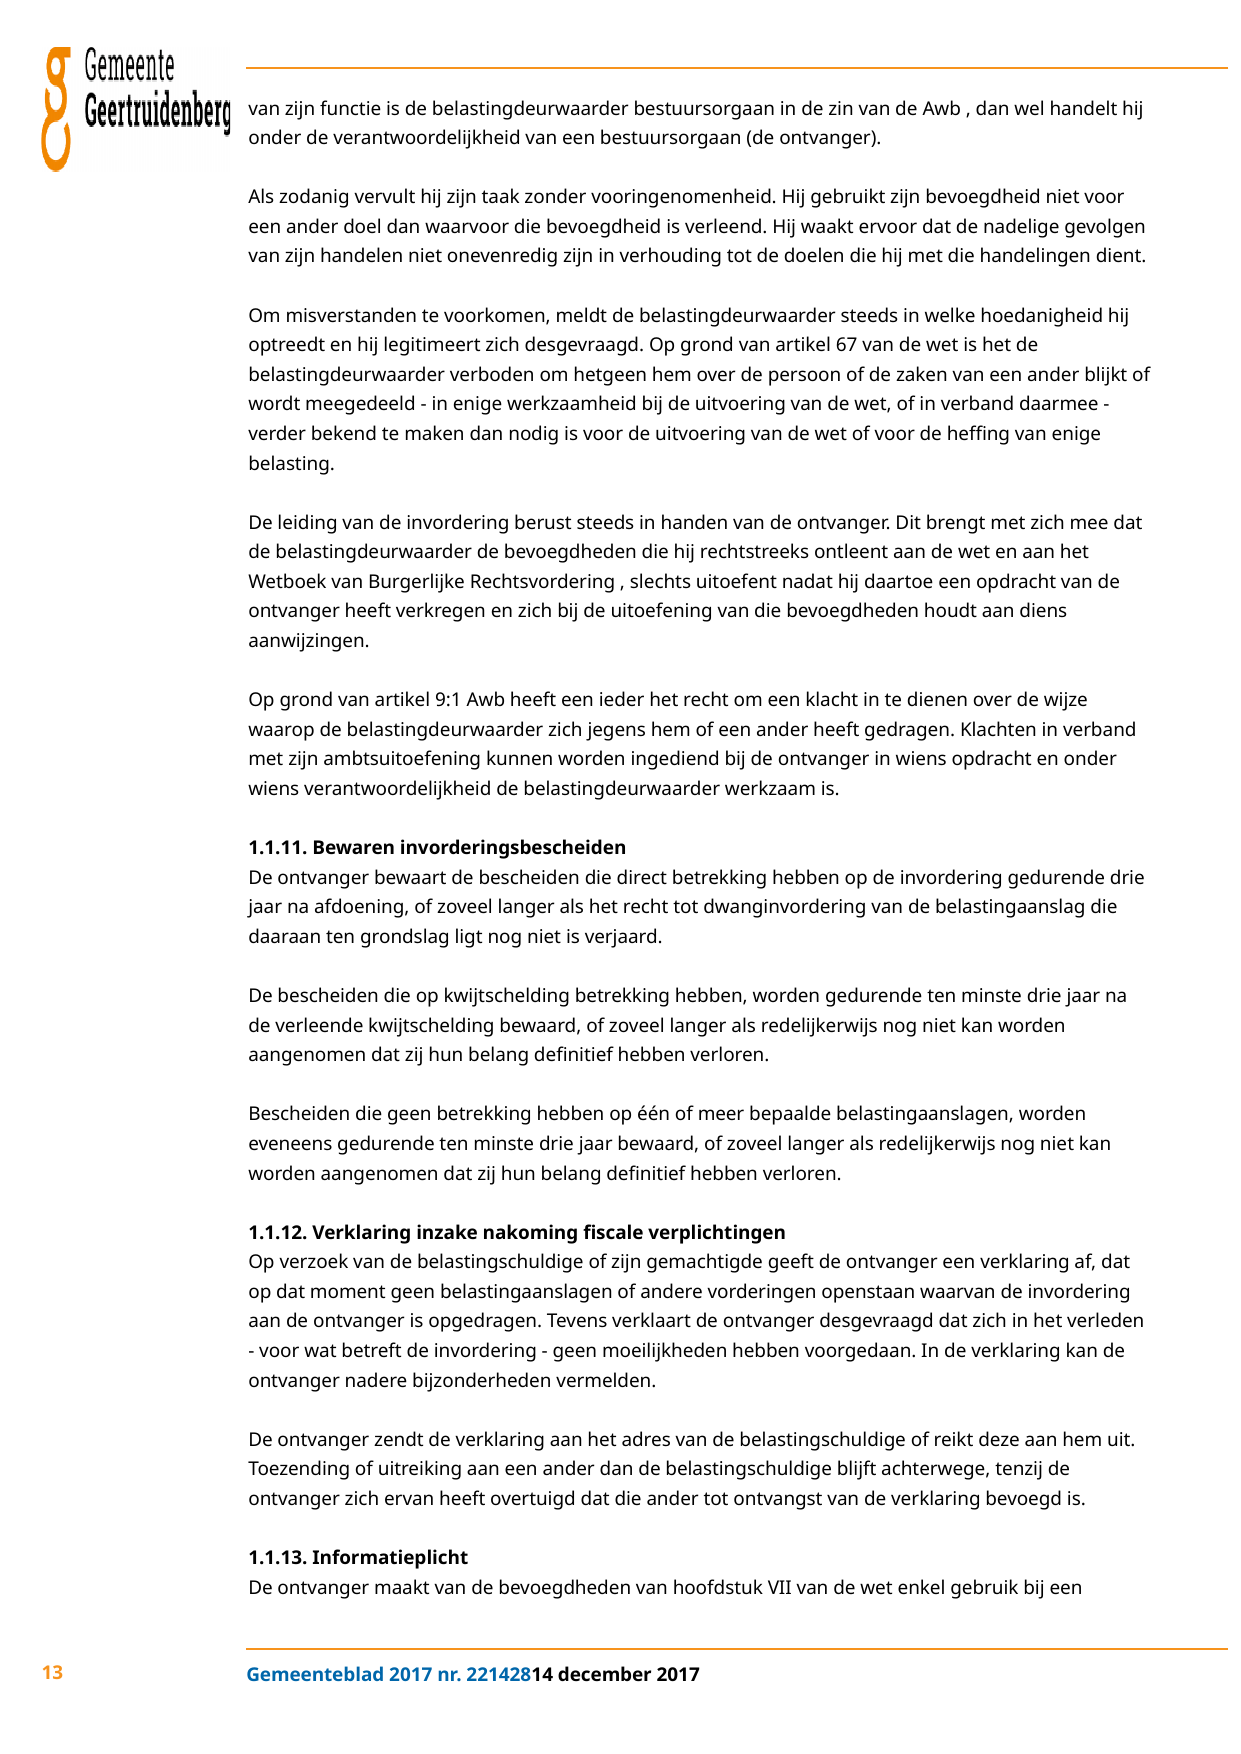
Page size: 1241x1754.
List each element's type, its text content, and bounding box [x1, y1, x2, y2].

text Bescheiden die geen betrekking hebben op één of meer bepaalde belastingaanslagen, worden eveneens gedurende ten minste drie jaar bewaard, of zoveel langer als redelijkerwijs nog niet kan worden aangenomen dat zij hun belang definitief hebben verloren. [248, 1101, 1152, 1186]
text Op grond van artikel 9:1 Awb heeft een ieder het recht om een klacht in te dienen over de wijze waarop de belastingdeurwaarder zich jegens hem of een ander heeft gedragen. Klachten in verband met zijn ambtsuitoefening kunnen worden ingediend bij de ontvanger in wiens opdracht en onder wiens verantwoordelijkheid de belastingdeurwaarder werkzaam is. [248, 686, 1152, 801]
text Op verzoek van de belastingschuldige of zijn gemachtigde geeft de ontvanger een verklaring af, dat op dat moment geen belastingaanslagen of andere vorderingen openstaan waarvan de invordering aan de ontvanger is opgedragen. Tevens verklaart de ontvanger desgevraagd dat zich in het verleden - voor wat betreft de invordering - geen moeilijkheden hebben voorgedaan. In de verklaring kan de ontvanger nadere bijzonderheden vermelden. [248, 1248, 1152, 1393]
text 1.1.11. Bewaren invorderingsbescheiden [248, 834, 1152, 860]
text De ontvanger bewaart de bescheiden die direct betrekking hebben op de invordering gedurende drie jaar na afdoening, of zoveel langer als het recht tot dwanginvordering van de belastingaanslag die daaraan ten grondslag ligt nog niet is verjaard. [248, 864, 1152, 949]
text 1.1.13. Informatieplicht [248, 1544, 1152, 1570]
text De ontvanger maakt van de bevoegdheden van hoofdstuk VII van de wet enkel gebruik bij een [248, 1574, 1152, 1600]
text De ontvanger zendt de verklaring aan het adres van de belastingschuldige of reikt deze aan hem uit. Toezending of uitreiking aan een ander dan de belastingschuldige blijft achterwege, tenzij de ontvanger zich ervan heeft overtuigd dat die ander tot ontvangst van de verklaring bevoegd is. [248, 1426, 1152, 1511]
picture [41, 47, 231, 172]
text De leiding van de invordering berust steeds in handen van de ontvanger. Dit brengt met zich mee dat de belastingdeurwaarder de bevoegdheden die hij rechtstreeks ontleent aan de wet en aan het Wetboek van Burgerlijke Rechtsvordering , slechts uitoefent nadat hij daartoe een opdracht van de ontvanger heeft verkregen en zich bij de uitoefening van die bevoegdheden houdt aan diens aanwijzingen. [248, 509, 1152, 653]
text Om misverstanden te voorkomen, meldt de belastingdeurwaarder steeds in welke hoedanigheid hij optreedt en hij legitimeert zich desgevraagd. Op grond van artikel 67 van de wet is het de belastingdeurwaarder verboden om hetgeen hem over de persoon of de zaken van een ander blijkt of wordt meegedeeld - in enige werkzaamheid bij de uitvoering van de wet, of in verband daarmee - verder bekend te maken dan nodig is voor de uitvoering van de wet of voor de heffing van enige belasting. [248, 302, 1152, 476]
text Als zodanig vervult hij zijn taak zonder vooringenomenheid. Hij gebruikt zijn bevoegdheid niet voor een ander doel dan waarvoor die bevoegdheid is verleend. Hij waakt ervoor dat de nadelige gevolgen van zijn handelen niet onevenredig zijn in verhouding tot de doelen die hij met die handelingen dient. [248, 183, 1152, 268]
text van zijn functie is de belastingdeurwaarder bestuursorgaan in de zin van de Awb , dan wel handelt hij onder de verantwoordelijkheid van een bestuursorgaan (de ontvanger). [248, 95, 1152, 150]
text 1.1.12. Verklaring inzake nakoming fiscale verplichtingen [248, 1219, 1152, 1245]
text De bescheiden die op kwijtschelding betrekking hebben, worden gedurende ten minste drie jaar na de verleende kwijtschelding bewaard, of zoveel langer als redelijkerwijs nog niet kan worden aangenomen dat zij hun belang definitief hebben verloren. [248, 982, 1152, 1067]
